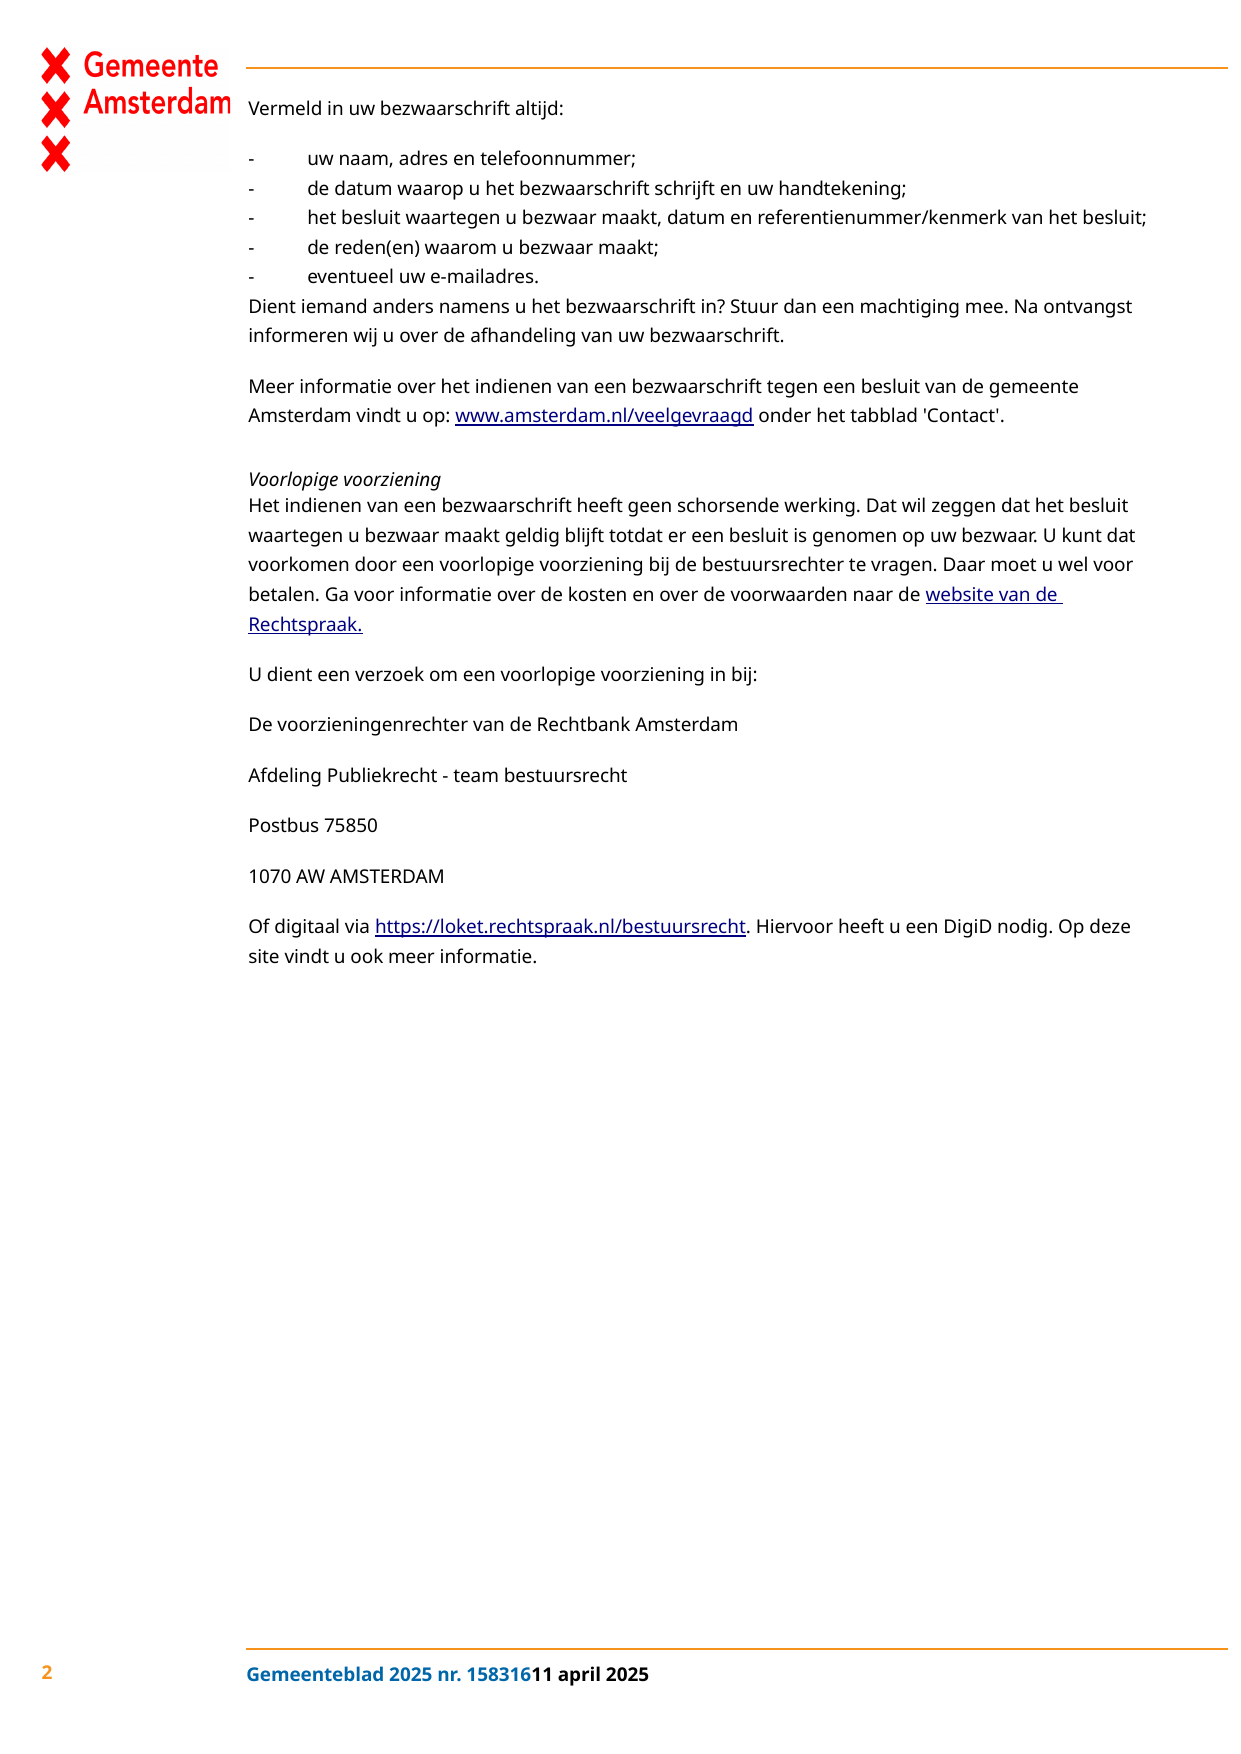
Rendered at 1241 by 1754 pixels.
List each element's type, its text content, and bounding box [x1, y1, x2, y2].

list eventueel uw e-mailadres. [248, 263, 1152, 289]
text Postbus 75850 [248, 812, 1152, 838]
text De voorzieningenrechter van de Rechtbank Amsterdam [248, 712, 1152, 737]
list de datum waarop u het bezwaarschrift schrijft en uw handtekening; [248, 175, 1152, 201]
list uw naam, adres en telefoonnummer; [248, 145, 1152, 171]
text U dient een verzoek om een voorlopige voorziening in bij: [248, 661, 1152, 687]
text 1070 AW AMSTERDAM [248, 863, 1152, 888]
list het besluit waartegen u bezwaar maakt, datum en referentienummer/kenmerk van het besluit; [248, 204, 1152, 230]
text Vermeld in uw bezwaarschrift altijd: [248, 95, 1152, 121]
text Het indienen van een bezwaarschrift heeft geen schorsende werking. Dat wil zeggen dat het besluit waartegen u bezwaar maakt geldig blijft totdat er een besluit is genomen op uw bezwaar. U kunt dat voorkomen door een voorlopige voorziening bij de bestuursrechter te vragen. Daar moet u wel voor betalen. Ga voor informatie over de kosten en over de voorwaarden naar de website van de Rechtspraak. [248, 492, 1152, 636]
text Of digitaal via https://loket.rechtspraak.nl/bestuursrecht. Hiervoor heeft u een DigiD nodig. Op deze site vindt u ook meer informatie. [248, 913, 1152, 968]
list de reden(en) waarom u bezwaar maakt; [248, 234, 1152, 260]
text Voorlopige voorziening [248, 467, 1152, 492]
picture [41, 47, 231, 172]
text Afdeling Publiekrecht - team bestuursrecht [248, 762, 1152, 788]
text Meer informatie over het indienen van een bezwaarschrift tegen een besluit van de gemeente Amsterdam vindt u op: www.amsterdam.nl/veelgevraagd onder het tabblad 'Contact'. [248, 373, 1152, 428]
text Dient iemand anders namens u het bezwaarschrift in? Stuur dan een machtiging mee. Na ontvangst informeren wij u over de afhandeling van uw bezwaarschrift. [248, 293, 1152, 348]
